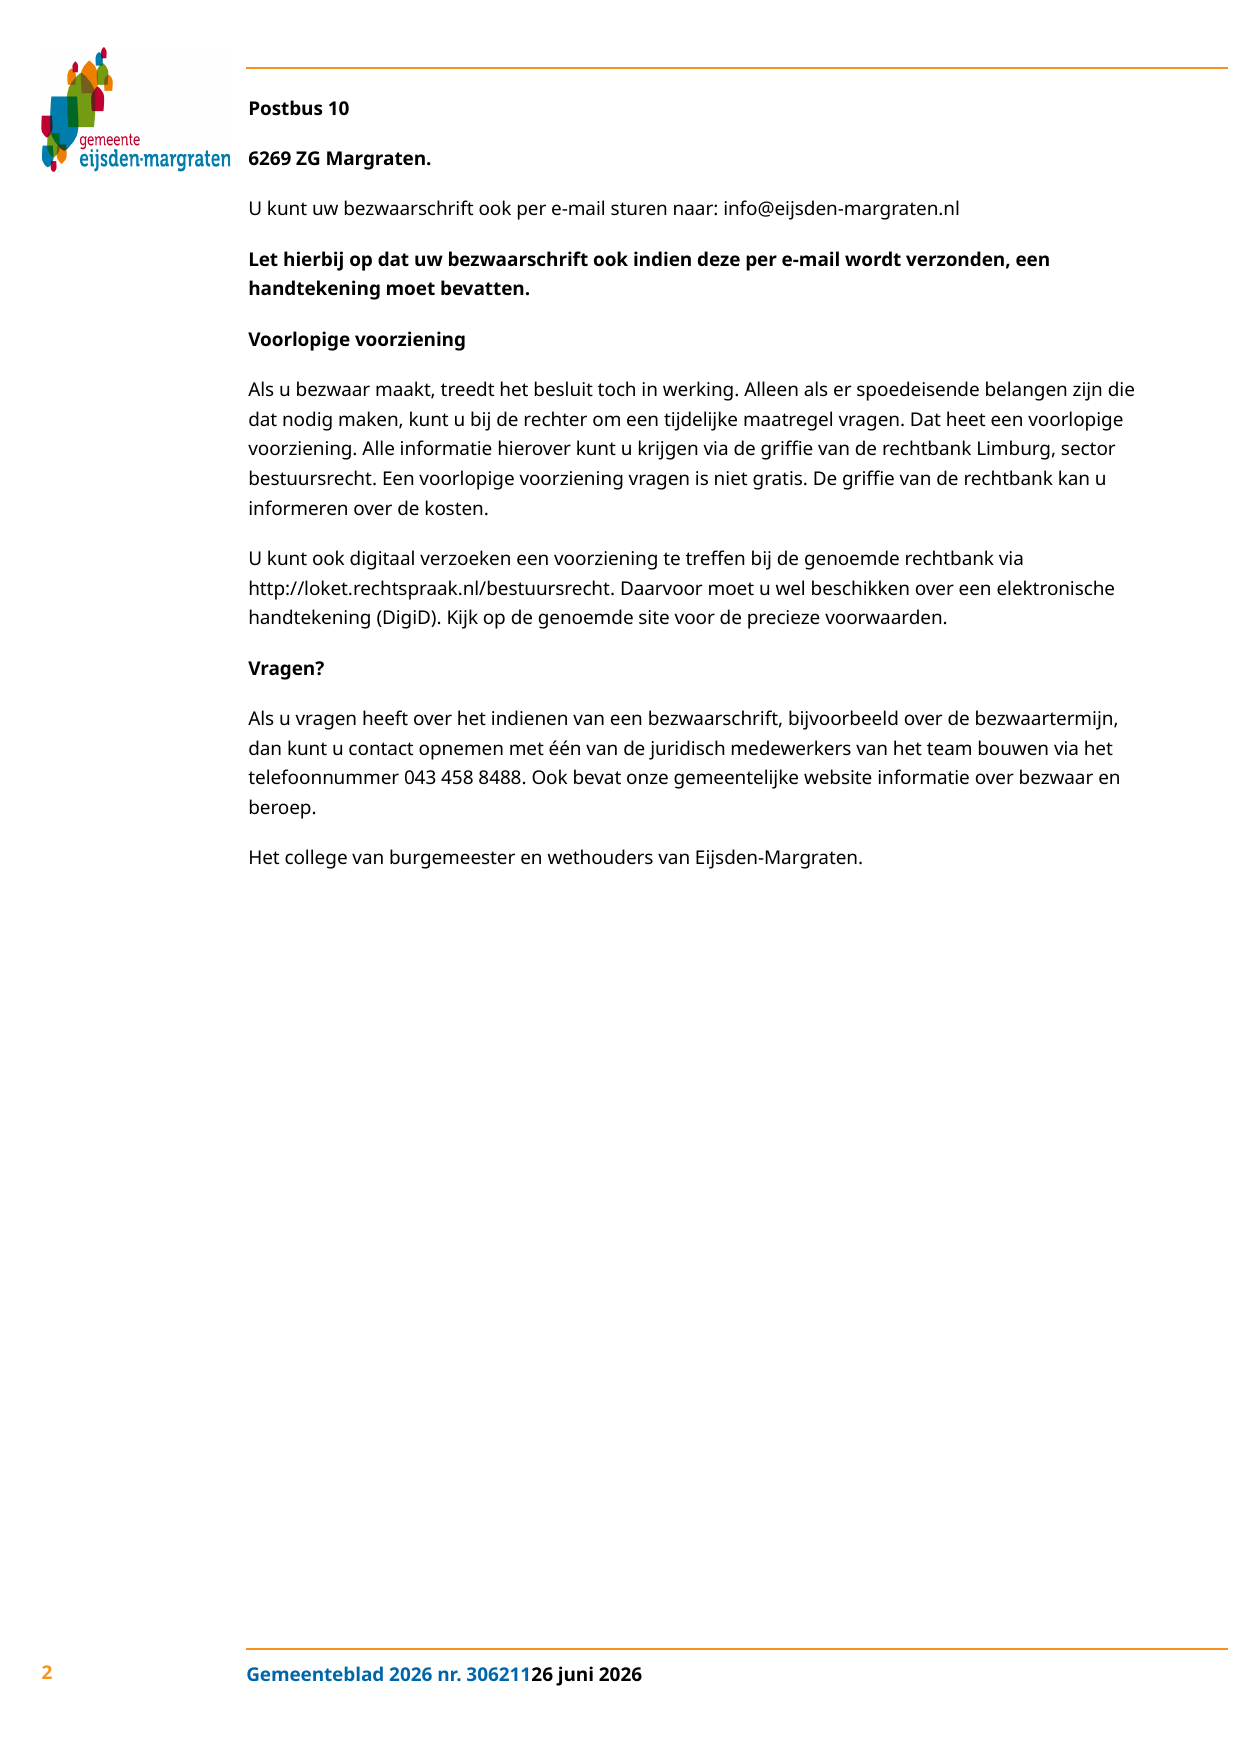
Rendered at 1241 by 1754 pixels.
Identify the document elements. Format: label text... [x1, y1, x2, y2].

text 6269 ZG Margraten. [248, 145, 1152, 171]
text U kunt ook digitaal verzoeken een voorziening te treffen bij de genoemde rechtbank via http://loket.rechtspraak.nl/bestuursrecht. Daarvoor moet u wel beschikken over een elektronische handtekening (DigiD). Kijk op de genoemde site voor de precieze voorwaarden. [248, 545, 1152, 630]
text Het college van burgemeester en wethouders van Eijsden-Margraten. [248, 844, 1152, 870]
text Postbus 10 [248, 95, 1152, 121]
text Als u bezwaar maakt, treedt het besluit toch in werking. Alleen als er spoedeisende belangen zijn die dat nodig maken, kunt u bij de rechter om een tijdelijke maatregel vragen. Dat heet een voorlopige voorziening. Alle informatie hierover kunt u krijgen via de griffie van de rechtbank Limburg, sector bestuursrecht. Een voorlopige voorziening vragen is niet gratis. De griffie van de rechtbank kan u informeren over de kosten. [248, 376, 1152, 521]
picture [41, 47, 231, 172]
text U kunt uw bezwaarschrift ook per e-mail sturen naar: info@eijsden-margraten.nl [248, 196, 1152, 221]
text Als u vragen heeft over het indienen van een bezwaarschrift, bijvoorbeeld over de bezwaartermijn, dan kunt u contact opnemen met één van de juridisch medewerkers van het team bouwen via het telefoonnummer 043 458 8488. Ook bevat onze gemeentelijke website informatie over bezwaar en beroep. [248, 705, 1152, 820]
text Voorlopige voorziening [248, 326, 1152, 352]
text Let hierbij op dat uw bezwaarschrift ook indien deze per e-mail wordt verzonden, een handtekening moet bevatten. [248, 246, 1152, 301]
text Vragen? [248, 655, 1152, 681]
